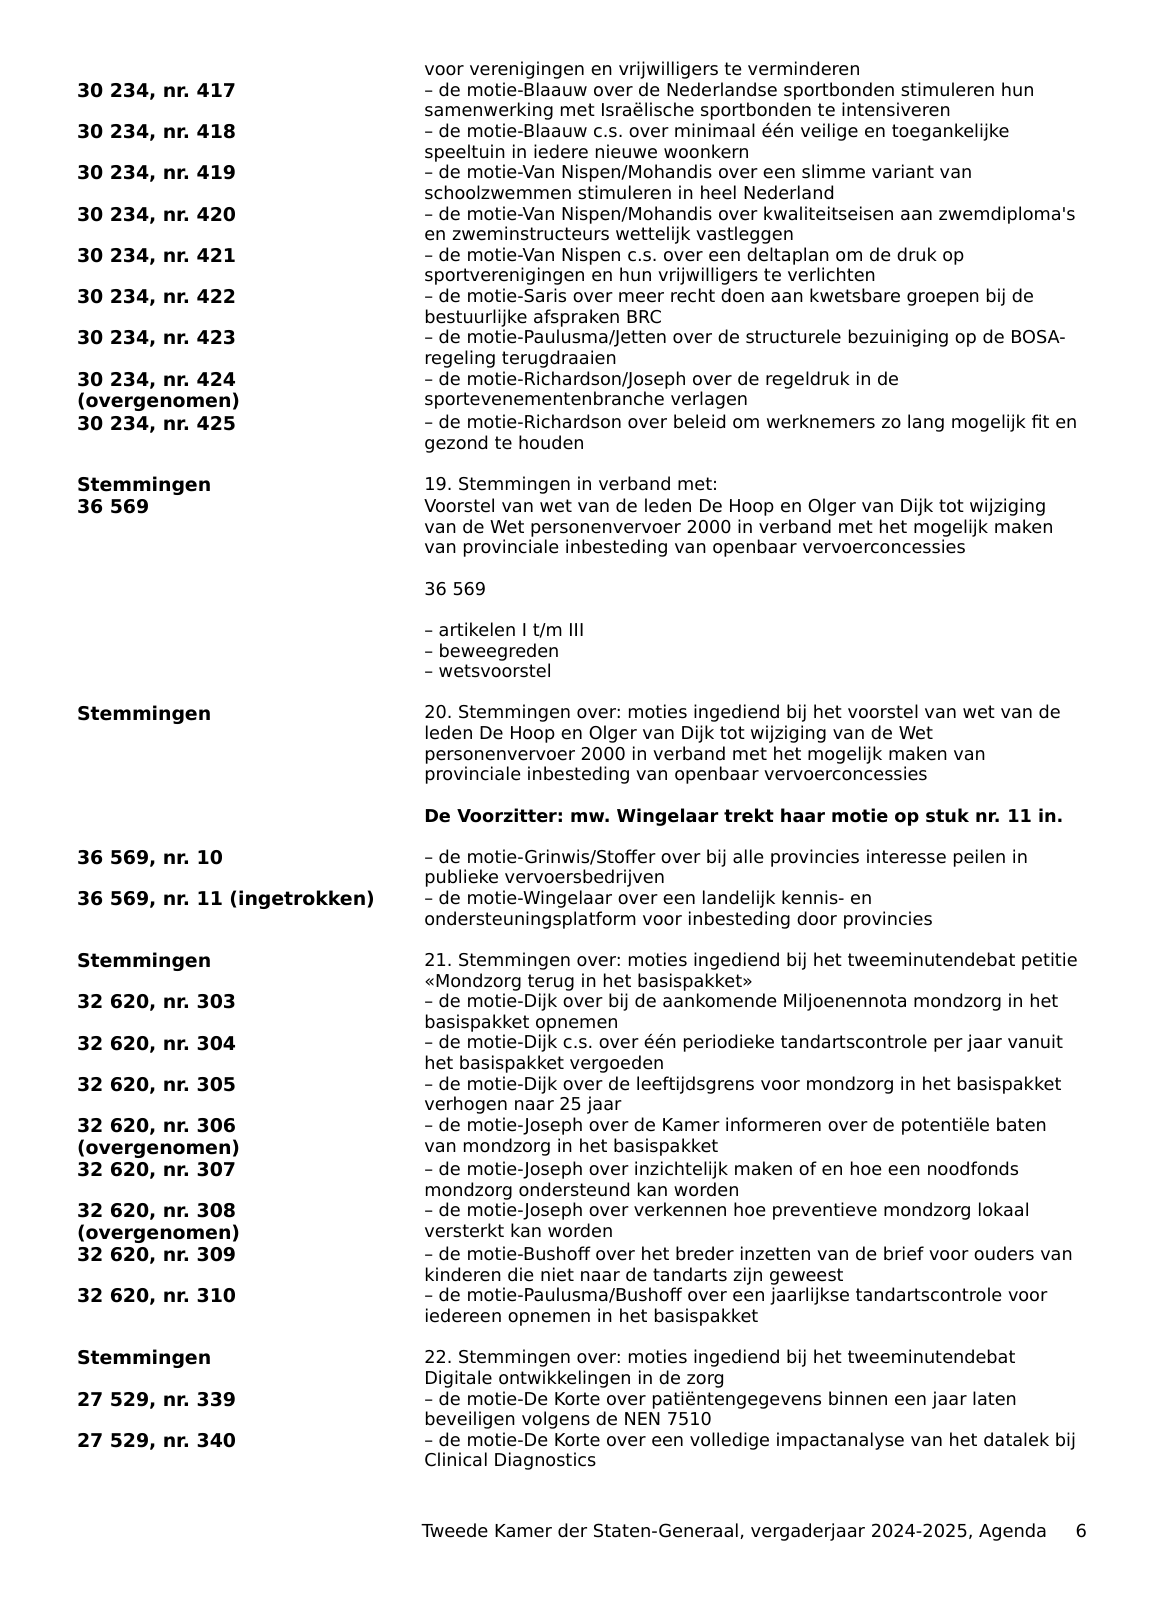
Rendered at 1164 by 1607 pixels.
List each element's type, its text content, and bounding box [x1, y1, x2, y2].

table_cell 30 234, nr. 425 [77, 413, 401, 454]
table_cell [401, 641, 418, 661]
table_cell [418, 558, 1087, 579]
table_cell [401, 59, 418, 80]
table_cell [77, 641, 401, 661]
table_cell [401, 1285, 418, 1327]
table_cell – de motie-Van Nispen/Mohandis over een slimme variant van schoolzwemmen stimuleren in heel Nederland [418, 162, 1087, 203]
table_cell [418, 1327, 1087, 1347]
table_cell – de motie-Blaauw c.s. over minimaal één veilige en toegankelijke speeltuin in iedere nieuwe woonkern [418, 121, 1087, 162]
table_cell [401, 661, 418, 682]
table_cell [77, 806, 401, 826]
table_cell [401, 929, 418, 950]
table_cell 30 234, nr. 423 [77, 327, 401, 368]
table_cell [401, 1347, 418, 1388]
table_cell [401, 991, 418, 1032]
table_cell [418, 454, 1087, 474]
table_cell 32 620, nr. 306 (overgenomen) [77, 1115, 401, 1159]
table_cell [77, 929, 401, 950]
table_cell [401, 599, 418, 620]
table_cell [401, 80, 418, 121]
table_cell 27 529, nr. 339 [77, 1389, 401, 1430]
table_cell Stemmingen [77, 1347, 401, 1388]
table_cell [401, 1033, 418, 1074]
table_cell Stemmingen [77, 703, 401, 785]
table_cell [401, 327, 418, 368]
table_cell 32 620, nr. 310 [77, 1285, 401, 1327]
table_cell [401, 1115, 418, 1159]
table_cell [401, 950, 418, 991]
table_cell [77, 59, 401, 80]
table_cell [401, 806, 418, 826]
table_cell – de motie-Dijk over de leeftijdsgrens voor mondzorg in het basispakket verhogen naar 25 jaar [418, 1074, 1087, 1115]
table_cell [77, 579, 401, 599]
table_cell [77, 1327, 401, 1347]
table_cell voor verenigingen en vrijwilligers te verminderen [418, 59, 1087, 80]
table_cell 36 569, nr. 11 (ingetrokken) [77, 888, 401, 929]
table_cell 36 569, nr. 10 [77, 847, 401, 888]
table_cell [401, 245, 418, 286]
table_cell [418, 785, 1087, 806]
table_cell 32 620, nr. 309 [77, 1244, 401, 1285]
table_cell 27 529, nr. 340 [77, 1430, 401, 1471]
table_cell 36 569 [418, 579, 1087, 599]
table_cell – de motie-Bushoff over het breder inzetten van de brief voor ouders van kinderen die niet naar de tandarts zijn geweest [418, 1244, 1087, 1285]
table_cell [401, 703, 418, 785]
table_cell 30 234, nr. 418 [77, 121, 401, 162]
table_cell [418, 929, 1087, 950]
table_cell 32 620, nr. 303 [77, 991, 401, 1032]
table_cell [401, 286, 418, 327]
table_cell [77, 661, 401, 682]
table_cell [401, 1244, 418, 1285]
table_cell – de motie-Saris over meer recht doen aan kwetsbare groepen bij de bestuurlijke afspraken BRC [418, 286, 1087, 327]
table_cell – de motie-Richardson/Joseph over de regeldruk in de sportevenementenbranche verlagen [418, 369, 1087, 412]
table_cell – de motie-Wingelaar over een landelijk kennis- en ondersteuningsplatform voor inbesteding door provincies [418, 888, 1087, 929]
table_cell – de motie-Grinwis/Stoffer over bij alle provincies interesse peilen in publieke vervoersbedrijven [418, 847, 1087, 888]
table_cell – de motie-Van Nispen c.s. over een deltaplan om de druk op sportverenigingen en hun vrijwilligers te verlichten [418, 245, 1087, 286]
table_cell – de motie-Joseph over inzichtelijk maken of en hoe een noodfonds mondzorg ondersteund kan worden [418, 1159, 1087, 1200]
table_cell – de motie-De Korte over een volledige impactanalyse van het datalek bij Clinical Diagnostics [418, 1430, 1087, 1471]
table_cell [401, 558, 418, 579]
table_cell [401, 1159, 418, 1200]
table_cell [401, 474, 418, 496]
table_cell [77, 454, 401, 474]
table_cell [401, 620, 418, 641]
table_cell 30 234, nr. 417 [77, 80, 401, 121]
table_cell [77, 558, 401, 579]
table_cell [401, 454, 418, 474]
table_cell – de motie-Blaauw over de Nederlandse sportbonden stimuleren hun samenwerking met Israëlische sportbonden te intensiveren [418, 80, 1087, 121]
table_cell [418, 682, 1087, 702]
table_cell 30 234, nr. 420 [77, 204, 401, 245]
table_cell – de motie-Van Nispen/Mohandis over kwaliteitseisen aan zwemdiploma's en zweminstructeurs wettelijk vastleggen [418, 204, 1087, 245]
table_cell Voorstel van wet van de leden De Hoop en Olger van Dijk tot wijziging van de Wet personenvervoer 2000 in verband met het mogelijk maken van provinciale inbesteding van openbaar vervoerconcessies [418, 496, 1087, 558]
table_cell 21. Stemmingen over: moties ingediend bij het tweeminutendebat petitie «Mondzorg terug in het basispakket» [418, 950, 1087, 991]
table_cell – de motie-Joseph over de Kamer informeren over de potentiële baten van mondzorg in het basispakket [418, 1115, 1087, 1159]
table_cell [401, 413, 418, 454]
table_cell [77, 620, 401, 641]
table_cell [401, 682, 418, 702]
table_cell 30 234, nr. 422 [77, 286, 401, 327]
table_cell [418, 599, 1087, 620]
table_cell [401, 1074, 418, 1115]
table_cell [401, 579, 418, 599]
table_cell 20. Stemmingen over: moties ingediend bij het voorstel van wet van de leden De Hoop en Olger van Dijk tot wijziging van de Wet personenvervoer 2000 in verband met het mogelijk maken van provinciale inbesteding van openbaar vervoerconcessies [418, 703, 1087, 785]
table_cell – beweegreden [418, 641, 1087, 661]
table_cell [77, 785, 401, 806]
table_cell – de motie-Dijk over bij de aankomende Miljoenennota mondzorg in het basispakket opnemen [418, 991, 1087, 1032]
table_cell 32 620, nr. 305 [77, 1074, 401, 1115]
table_cell 22. Stemmingen over: moties ingediend bij het tweeminutendebat Digitale ontwikkelingen in de zorg [418, 1347, 1087, 1388]
table_cell [418, 826, 1087, 847]
table_cell [401, 1200, 418, 1244]
table_cell [401, 785, 418, 806]
table_cell 32 620, nr. 307 [77, 1159, 401, 1200]
table_cell [77, 826, 401, 847]
table_cell [77, 599, 401, 620]
table_cell [401, 826, 418, 847]
table_cell – de motie-Paulusma/Bushoff over een jaarlijkse tandartscontrole voor iedereen opnemen in het basispakket [418, 1285, 1087, 1327]
table_cell 30 234, nr. 419 [77, 162, 401, 203]
table_cell 32 620, nr. 308 (overgenomen) [77, 1200, 401, 1244]
table_cell [401, 204, 418, 245]
table_cell [401, 1430, 418, 1471]
table_cell 30 234, nr. 424 (overgenomen) [77, 369, 401, 412]
table_cell – de motie-Dijk c.s. over één periodieke tandartscontrole per jaar vanuit het basispakket vergoeden [418, 1033, 1087, 1074]
table_cell [401, 162, 418, 203]
table_cell – de motie-Joseph over verkennen hoe preventieve mondzorg lokaal versterkt kan worden [418, 1200, 1087, 1244]
table_cell [77, 682, 401, 702]
table_cell [401, 496, 418, 558]
table_cell 19. Stemmingen in verband met: [418, 474, 1087, 496]
table_cell Stemmingen [77, 474, 401, 496]
table_cell [401, 888, 418, 929]
table_cell [401, 369, 418, 412]
table_cell – de motie-Richardson over beleid om werknemers zo lang mogelijk fit en gezond te houden [418, 413, 1087, 454]
table_cell – de motie-Paulusma/Jetten over de structurele bezuiniging op de BOSA-regeling terugdraaien [418, 327, 1087, 368]
table_cell 36 569 [77, 496, 401, 558]
table_cell – de motie-De Korte over patiëntengegevens binnen een jaar laten beveiligen volgens de NEN 7510 [418, 1389, 1087, 1430]
table_cell Stemmingen [77, 950, 401, 991]
table_cell 32 620, nr. 304 [77, 1033, 401, 1074]
table_cell [401, 847, 418, 888]
table_cell – artikelen I t/m III [418, 620, 1087, 641]
table_cell 30 234, nr. 421 [77, 245, 401, 286]
table_cell – wetsvoorstel [418, 661, 1087, 682]
table_cell De Voorzitter: mw. Wingelaar trekt haar motie op stuk nr. 11 in. [418, 806, 1087, 826]
table_cell [401, 121, 418, 162]
table_cell [401, 1327, 418, 1347]
table_cell [401, 1389, 418, 1430]
